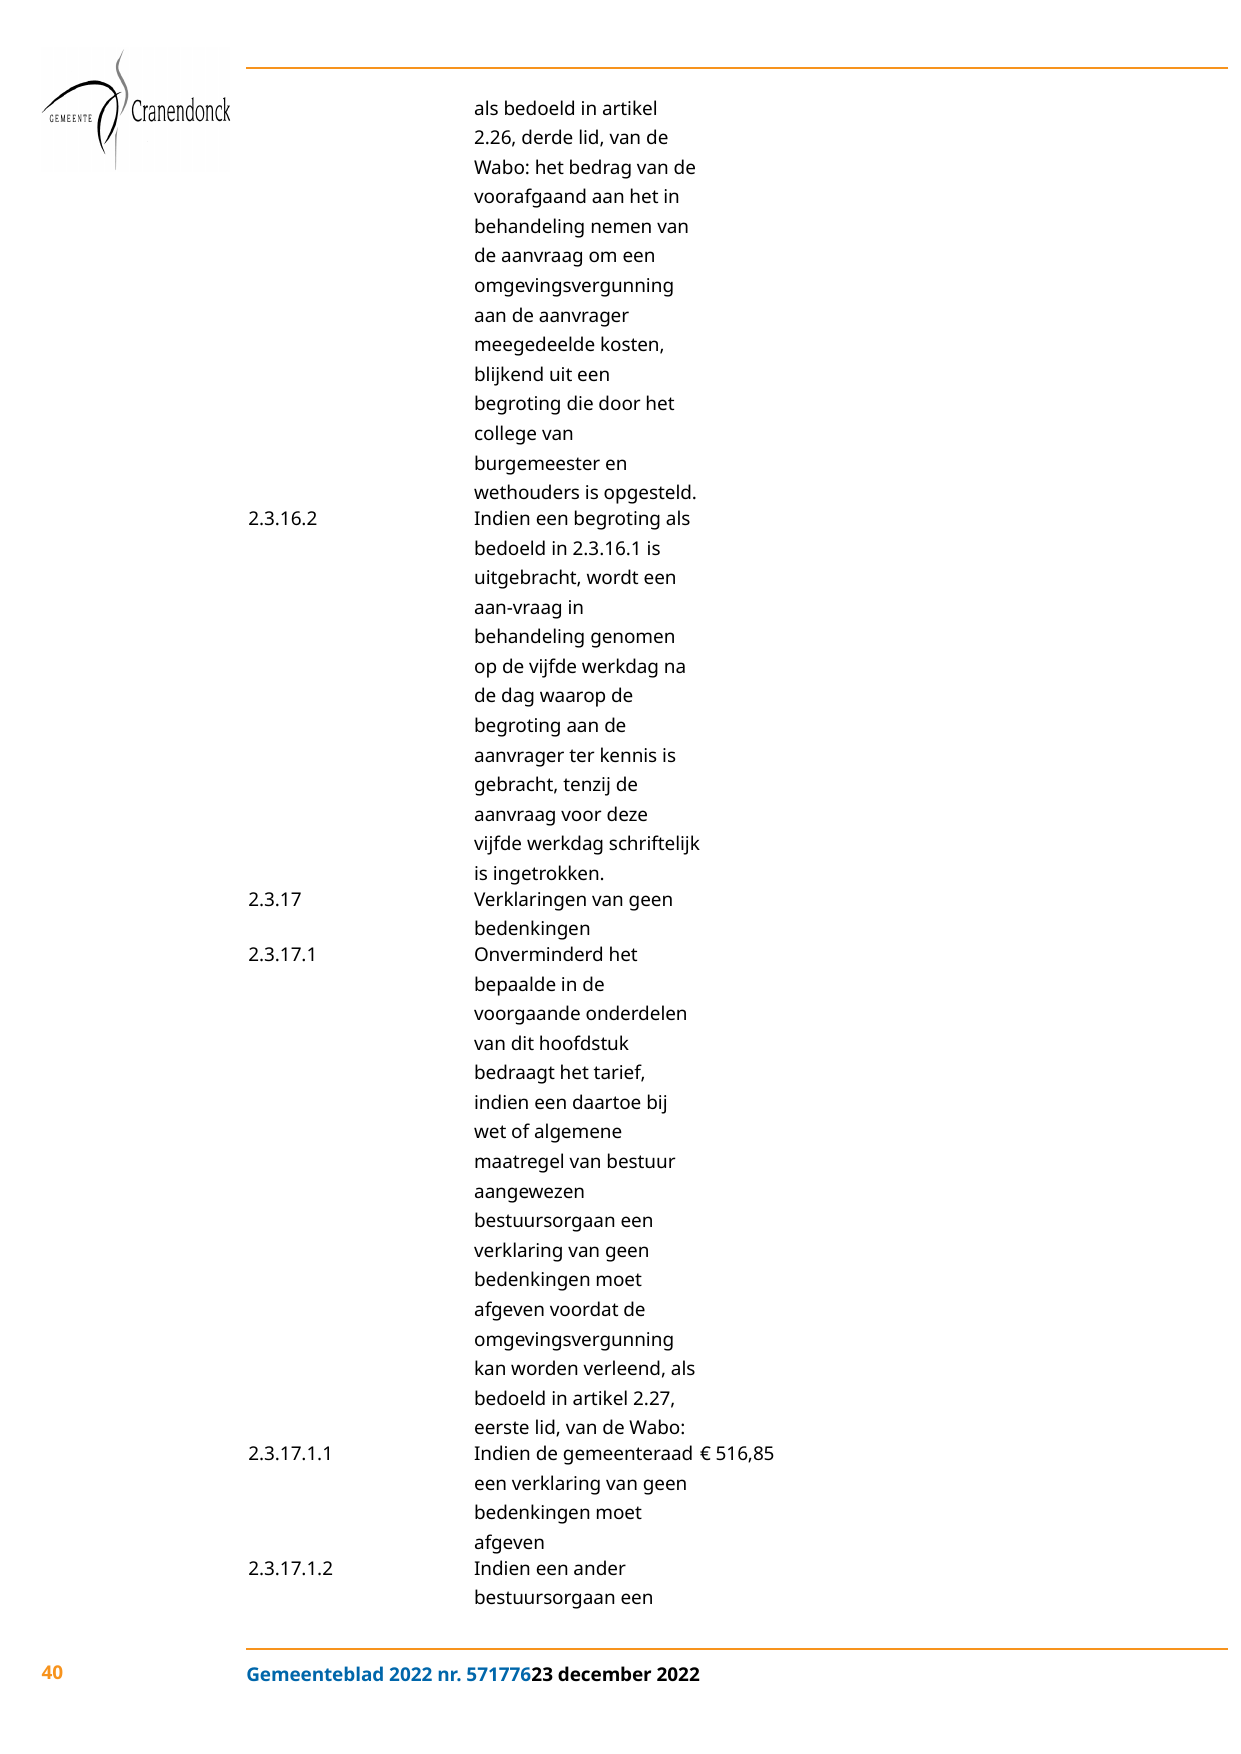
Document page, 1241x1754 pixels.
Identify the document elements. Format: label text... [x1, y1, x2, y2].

table_cell [926, 886, 1152, 941]
table_cell [700, 1555, 926, 1610]
table_cell [926, 941, 1152, 1440]
picture [41, 47, 231, 172]
table_cell € 516,85 [700, 1440, 926, 1555]
table_cell [700, 95, 926, 505]
table_cell [248, 95, 474, 505]
table_cell [700, 886, 926, 941]
table_cell 2.3.17.1 [248, 941, 474, 1440]
table_cell 2.3.17.1.1 [248, 1440, 474, 1555]
table_cell [700, 505, 926, 886]
table_cell Indien een ander bestuursorgaan een [474, 1555, 700, 1610]
table_cell Indien de gemeenteraad een verklaring van geen bedenkingen moet afgeven [474, 1440, 700, 1555]
table_cell Onverminderd het bepaalde in de voorgaande onderdelen van dit hoofdstuk bedraagt het tarief, indien een daartoe bij wet of algemene maatregel van bestuur aangewezen bestuursorgaan een verklaring van geen bedenkingen moet afgeven voordat de omgevingsvergunning kan worden verleend, als bedoeld in artikel 2.27, eerste lid, van de Wabo: [474, 941, 700, 1440]
table_cell [926, 1440, 1152, 1555]
table_cell Indien een begroting als bedoeld in 2.3.16.1 is uitgebracht, wordt een aan-vraag in behandeling genomen op de vijfde werkdag na de dag waarop de begroting aan de aanvrager ter kennis is gebracht, tenzij de aanvraag voor deze vijfde werkdag schriftelijk is ingetrokken. [474, 505, 700, 886]
table_cell Verklaringen van geen bedenkingen [474, 886, 700, 941]
table_cell 2.3.17 [248, 886, 474, 941]
table_cell [926, 1555, 1152, 1610]
table_cell als bedoeld in artikel 2.26, derde lid, van de Wabo: het bedrag van de voorafgaand aan het in behandeling nemen van de aanvraag om een omgevingsvergunning aan de aanvrager meegedeelde kosten, blijkend uit een begroting die door het college van burgemeester en wethouders is opgesteld. [474, 95, 700, 505]
table_cell [926, 505, 1152, 886]
table_cell 2.3.17.1.2 [248, 1555, 474, 1610]
table_cell [926, 95, 1152, 505]
table_cell 2.3.16.2 [248, 505, 474, 886]
table_cell [700, 941, 926, 1440]
